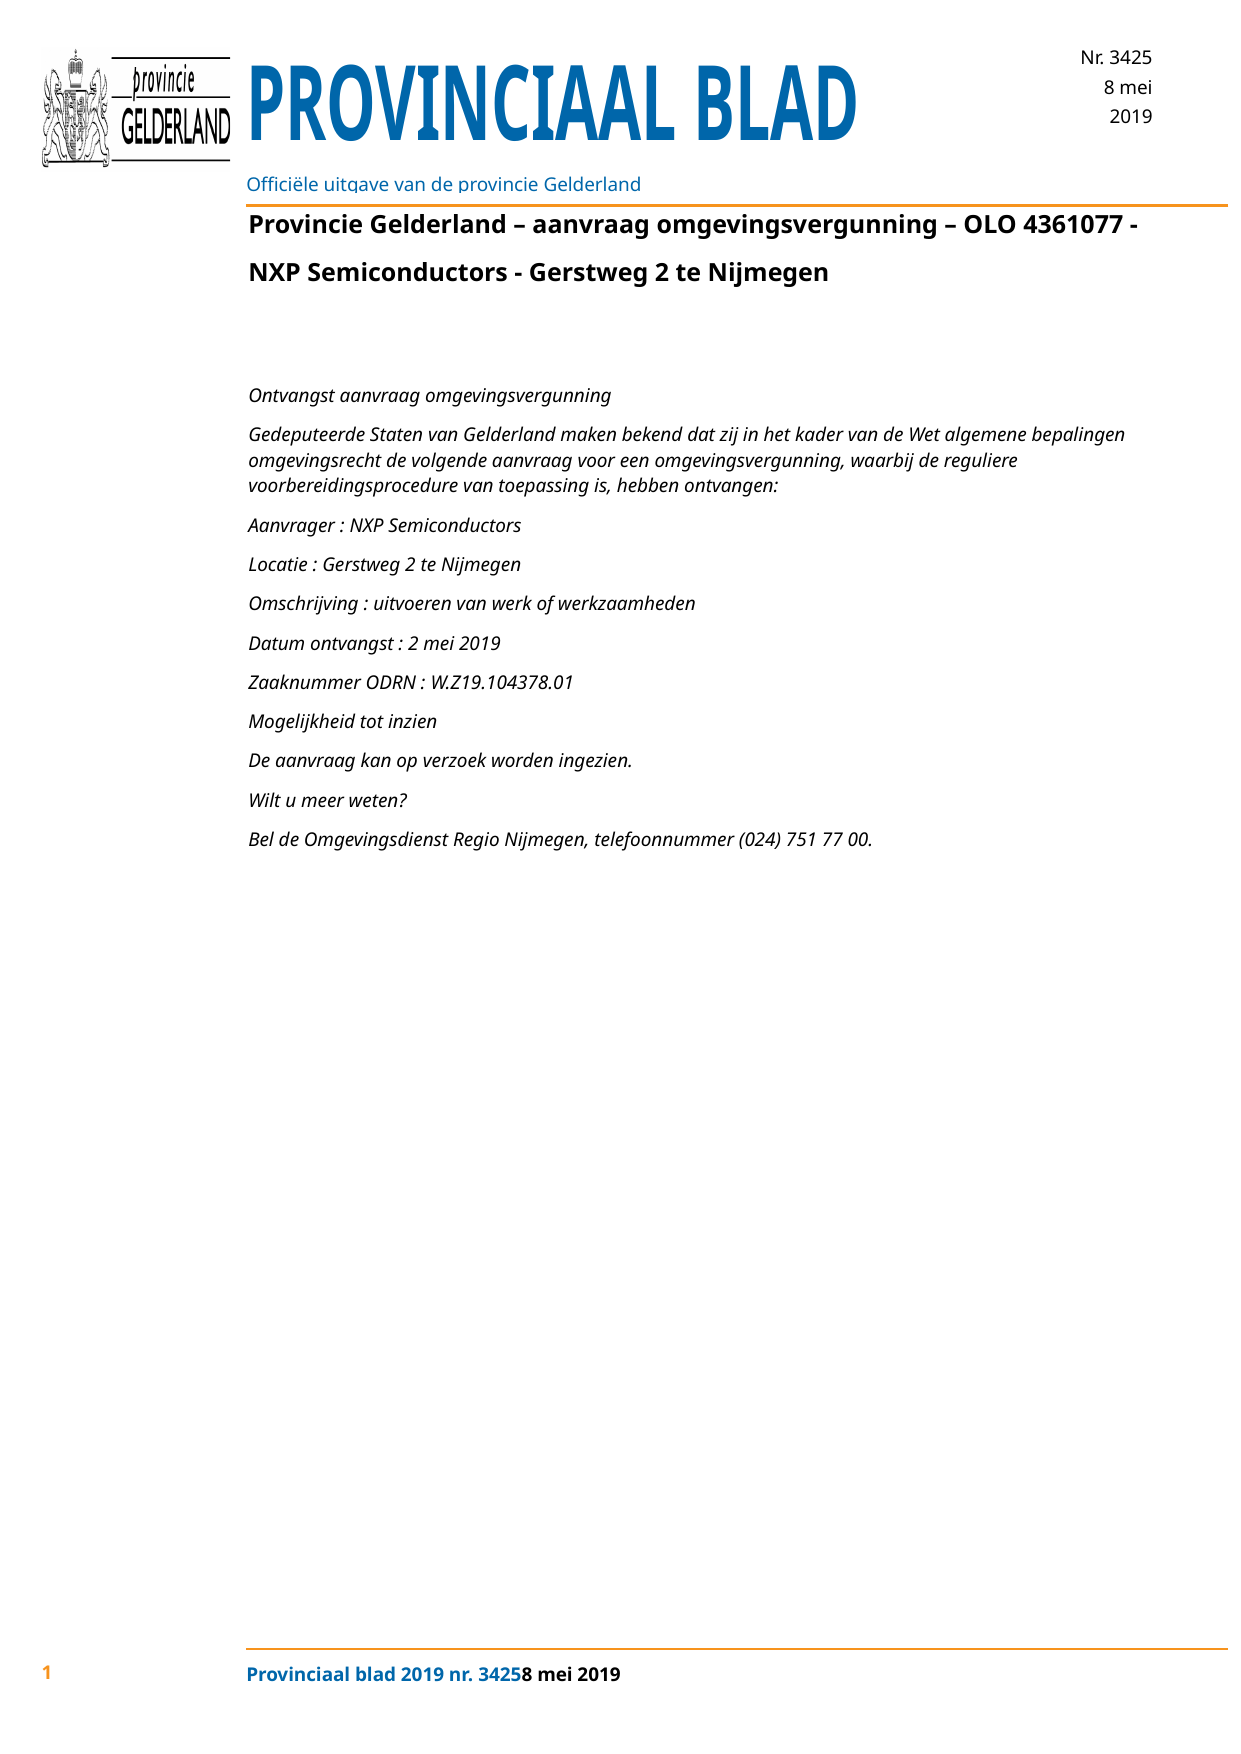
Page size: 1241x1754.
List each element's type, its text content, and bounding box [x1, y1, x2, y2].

picture [41, 47, 231, 172]
text Provincie Gelderland – aanvraag omgevingsvergunning – OLO 4361077 - NXP Semiconductors - Gerstweg 2 te Nijmegen [248, 207, 1152, 288]
text Gedeputeerde Staten van Gelderland maken bekend dat zij in het kader van de Wet algemene bepalingen omgevingsrecht de volgende aanvraag voor een omgevingsvergunning, waarbij de reguliere voorbereidingsprocedure van toepassing is, hebben ontvangen: [248, 421, 1152, 498]
text Bel de Omgevingsdienst Regio Nijmegen, telefoonnummer (024) 751 77 00. [248, 826, 1152, 852]
text De aanvraag kan op verzoek worden ingezien. [248, 747, 1152, 773]
text Locatie : Gerstweg 2 te Nijmegen [248, 551, 1152, 577]
text Omschrijving : uitvoeren van werk of werkzaamheden [248, 590, 1152, 616]
text Datum ontvangst : 2 mei 2019 [248, 630, 1152, 655]
text Ontvangst aanvraag omgevingsvergunning [248, 382, 1152, 408]
text Mogelijkheid tot inzien [248, 708, 1152, 734]
text Wilt u meer weten? [248, 787, 1152, 812]
text Aanvrager : NXP Semiconductors [248, 512, 1152, 538]
text Zaaknummer ODRN : W.Z19.104378.01 [248, 669, 1152, 695]
